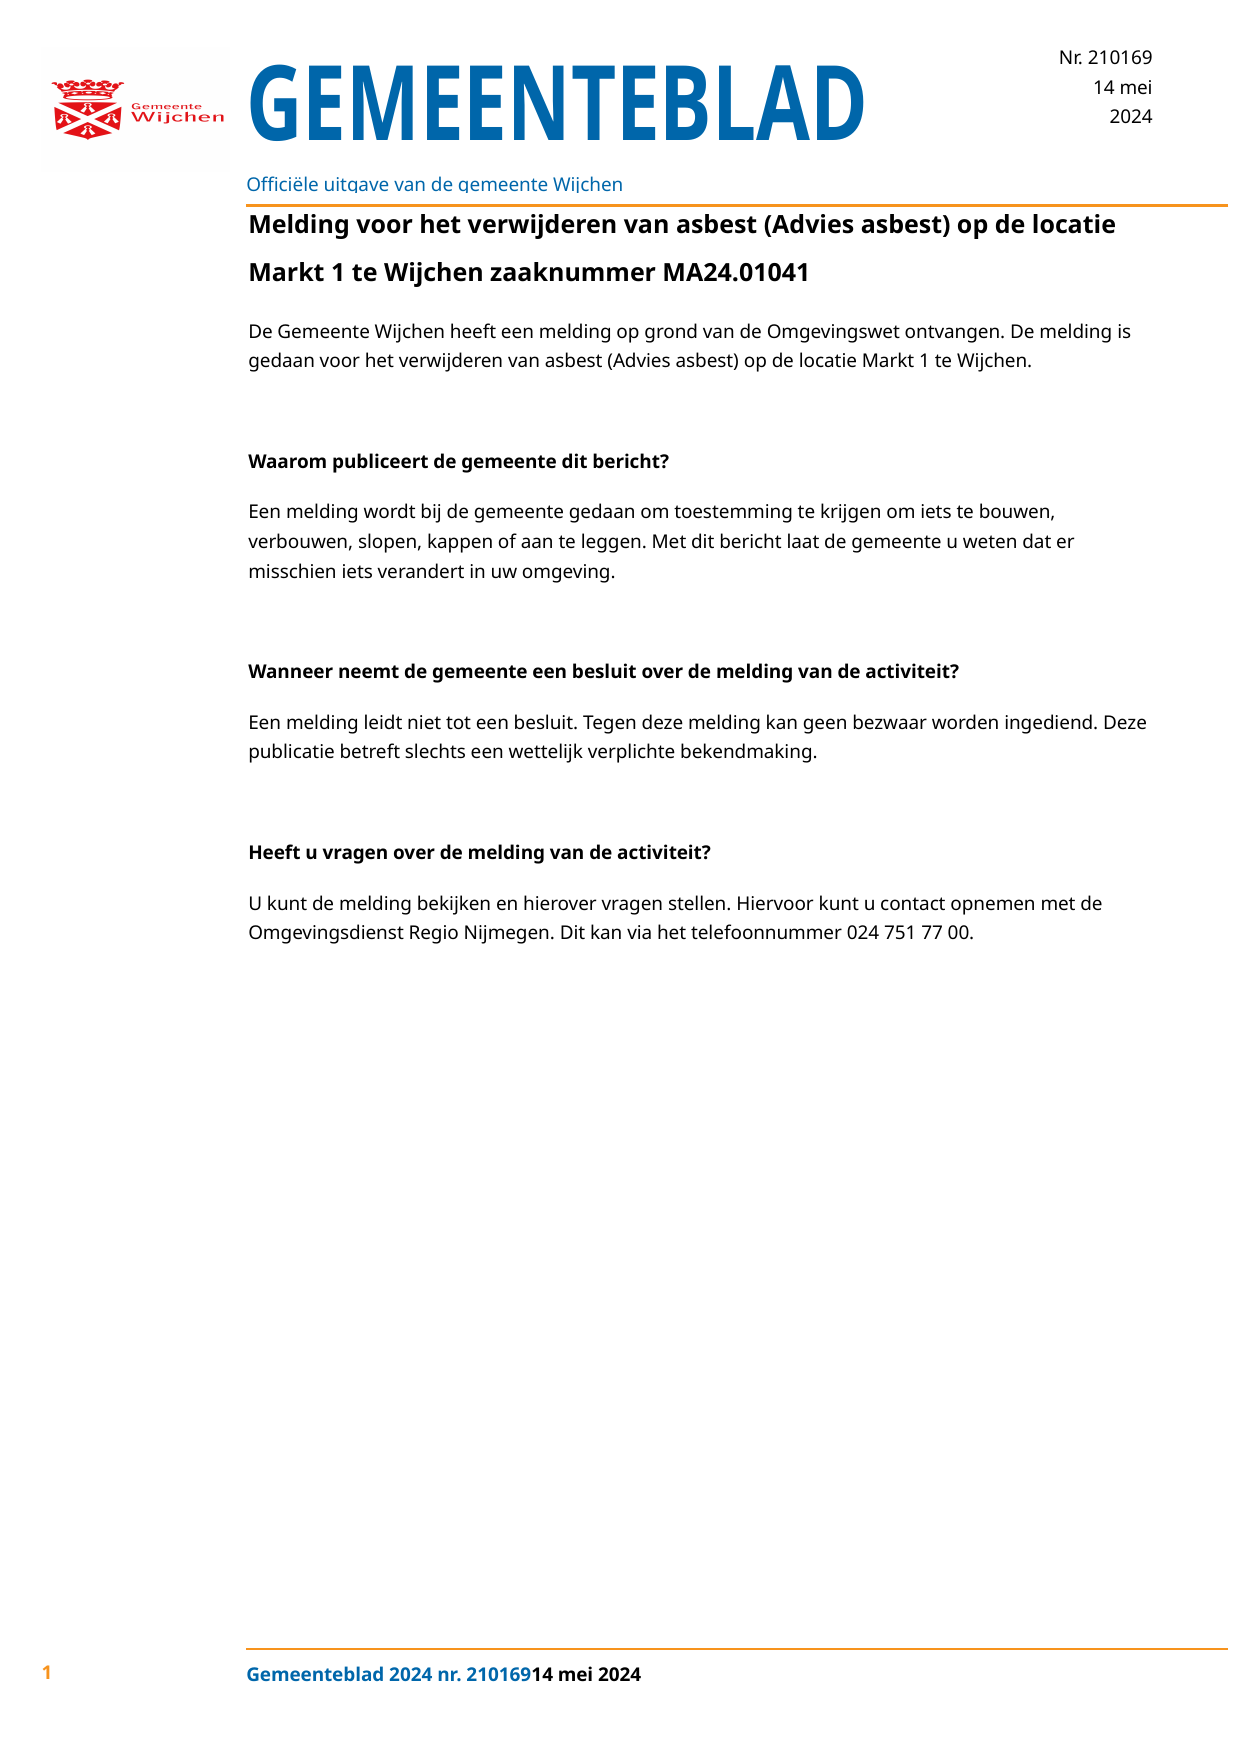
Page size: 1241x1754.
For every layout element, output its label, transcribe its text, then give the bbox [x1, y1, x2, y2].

text Melding voor het verwijderen van asbest (Advies asbest) op de locatie Markt 1 te Wijchen zaaknummer MA24.01041 [248, 207, 1152, 288]
picture [41, 47, 231, 172]
text Waarom publiceert de gemeente dit bericht? [248, 448, 1152, 474]
text De Gemeente Wijchen heeft een melding op grond van de Omgevingswet ontvangen. De melding is gedaan voor het verwijderen van asbest (Advies asbest) op de locatie Markt 1 te Wijchen. [248, 318, 1152, 373]
text Heeft u vragen over de melding van de activiteit? [248, 839, 1152, 865]
text Wanneer neemt de gemeente een besluit over de melding van de activiteit? [248, 659, 1152, 684]
text Een melding leidt niet tot een besluit. Tegen deze melding kan geen bezwaar worden ingediend. Deze publicatie betreft slechts een wettelijk verplichte bekendmaking. [248, 709, 1152, 764]
text Een melding wordt bij de gemeente gedaan om toestemming te krijgen om iets te bouwen, verbouwen, slopen, kappen of aan te leggen. Met dit bericht laat de gemeente u weten dat er misschien iets verandert in uw omgeving. [248, 499, 1152, 584]
text U kunt de melding bekijken en hierover vragen stellen. Hiervoor kunt u contact opnemen met de Omgevingsdienst Regio Nijmegen. Dit kan via het telefoonnummer 024 751 77 00. [248, 890, 1152, 945]
